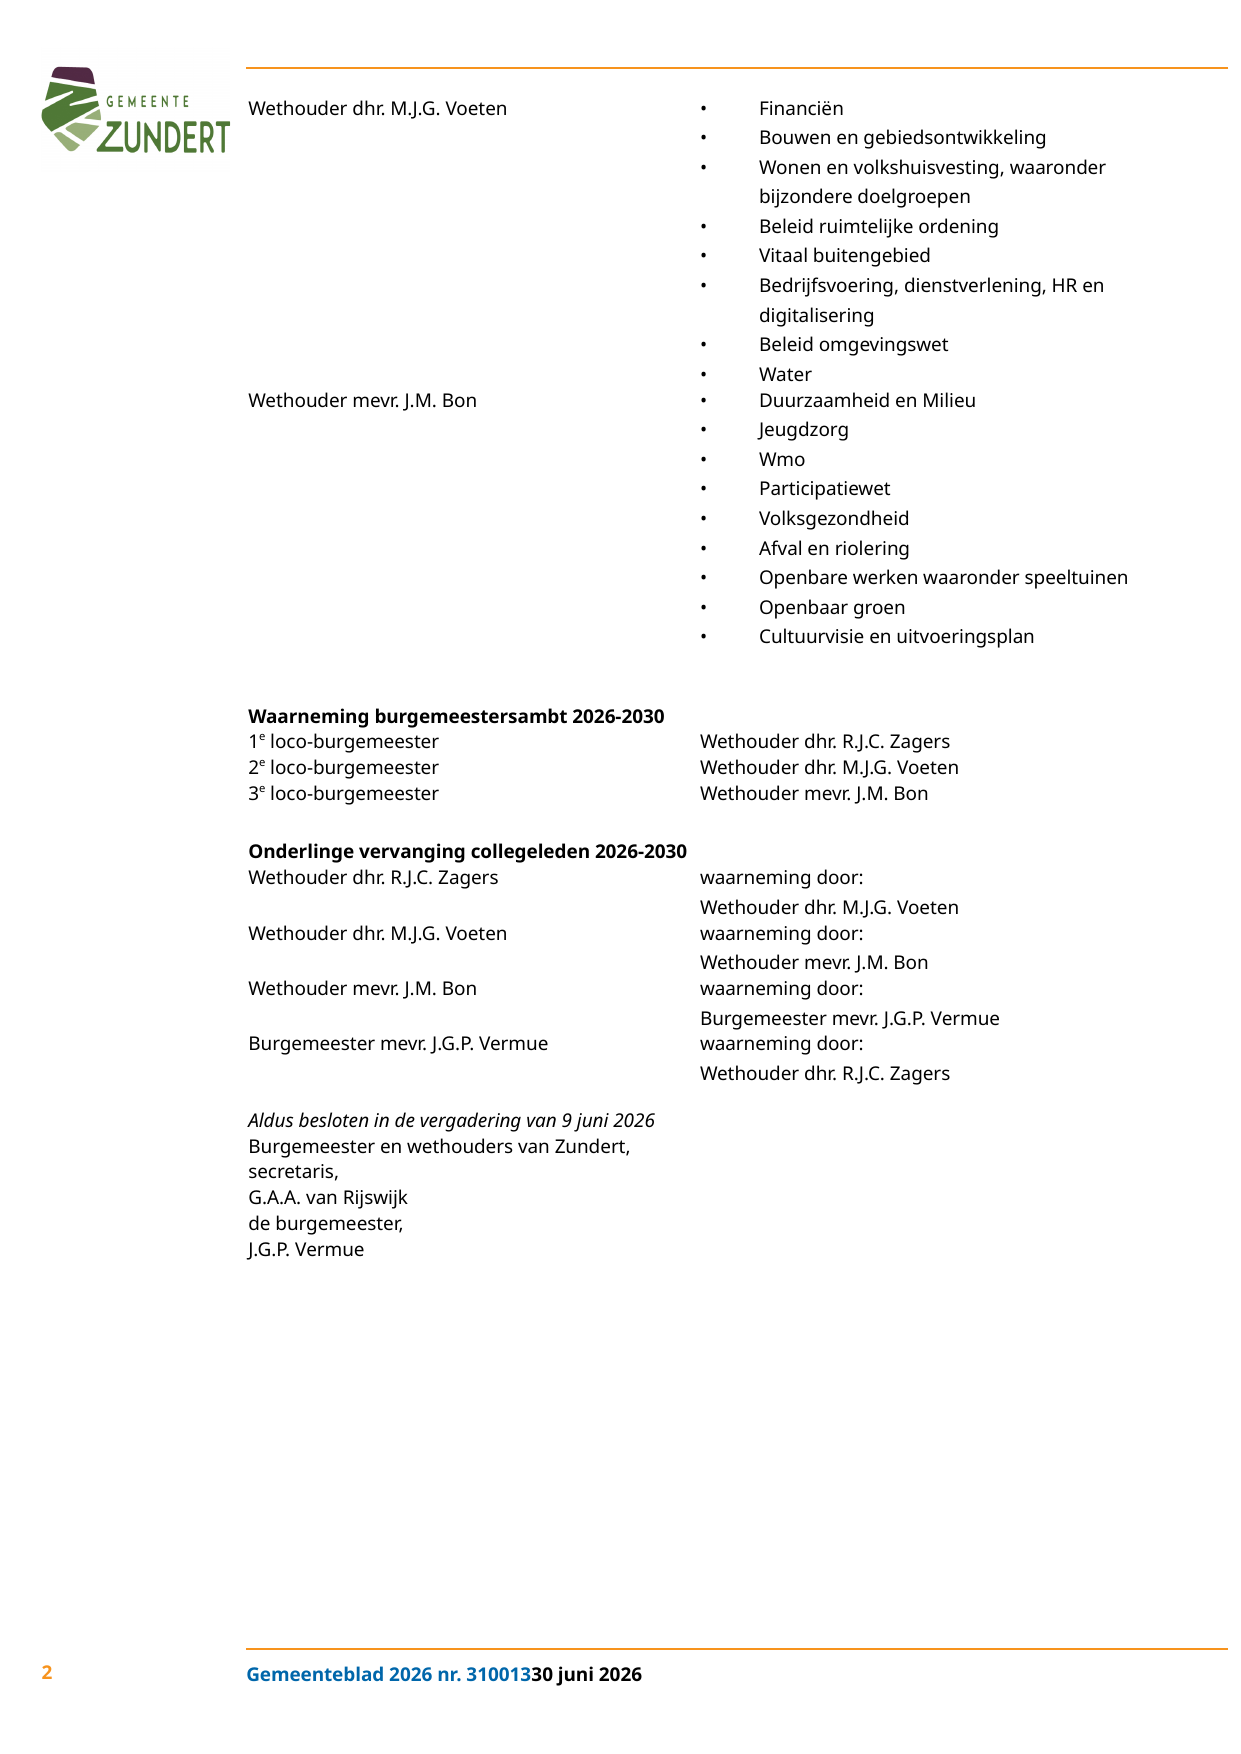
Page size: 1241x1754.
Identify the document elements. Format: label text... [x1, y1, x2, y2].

table_cell Wethouder mevr. J.M. Bon [700, 780, 1152, 806]
table_cell Wethouder dhr. R.J.C. Zagers [248, 865, 700, 920]
table_cell 1e loco-burgemeester [248, 729, 700, 754]
text Aldus besloten in de vergadering van 9 juni 2026 [248, 1107, 1152, 1133]
text J.G.P. Vermue [248, 1236, 1152, 1262]
table_cell Wethouder dhr. M.J.G. Voeten [248, 920, 700, 975]
table_cell Burgemeester mevr. J.G.P. Vermue [248, 1030, 700, 1086]
text secretaris, [248, 1159, 1152, 1184]
table_cell 3e loco-burgemeester [248, 780, 700, 806]
text Burgemeester en wethouders van Zundert, [248, 1133, 1152, 1159]
table_cell waarneming door: Wethouder dhr. R.J.C. Zagers [700, 1030, 1152, 1086]
table_cell 2e loco-burgemeester [248, 754, 700, 780]
table_cell Wethouder dhr. M.J.G. Voeten [248, 95, 700, 387]
table_cell Wethouder mevr. J.M. Bon [248, 975, 700, 1030]
table_header Onderlinge vervanging collegeleden 2026-2030 [248, 839, 1152, 864]
table_cell waarneming door: Burgemeester mevr. J.G.P. Vermue [700, 975, 1152, 1030]
table_cell waarneming door: Wethouder dhr. M.J.G. Voeten [700, 865, 1152, 920]
picture [41, 47, 231, 172]
table_cell Wethouder dhr. M.J.G. Voeten [700, 754, 1152, 780]
table_cell Duurzaamheid en Milieu Jeugdzorg Wmo Participatiewet Volksgezondheid Afval en riolering Openbare werken waaronder speeltuinen Openbaar groen Cultuurvisie en uitvoeringsplan [700, 387, 1152, 649]
table_header Waarneming burgemeestersambt 2026-2030 [248, 703, 1152, 729]
table_cell Financiën Bouwen en gebiedsontwikkeling Wonen en volkshuisvesting, waaronder bijzondere doelgroepen Beleid ruimtelijke ordening Vitaal buitengebied Bedrijfsvoering, dienstverlening, HR en digitalisering Beleid omgevingswet Water [700, 95, 1152, 387]
table_cell Wethouder dhr. R.J.C. Zagers [700, 729, 1152, 754]
text de burgemeester, [248, 1210, 1152, 1236]
table_cell Wethouder mevr. J.M. Bon [248, 387, 700, 649]
text G.A.A. van Rijswijk [248, 1184, 1152, 1210]
table_cell waarneming door: Wethouder mevr. J.M. Bon [700, 920, 1152, 975]
